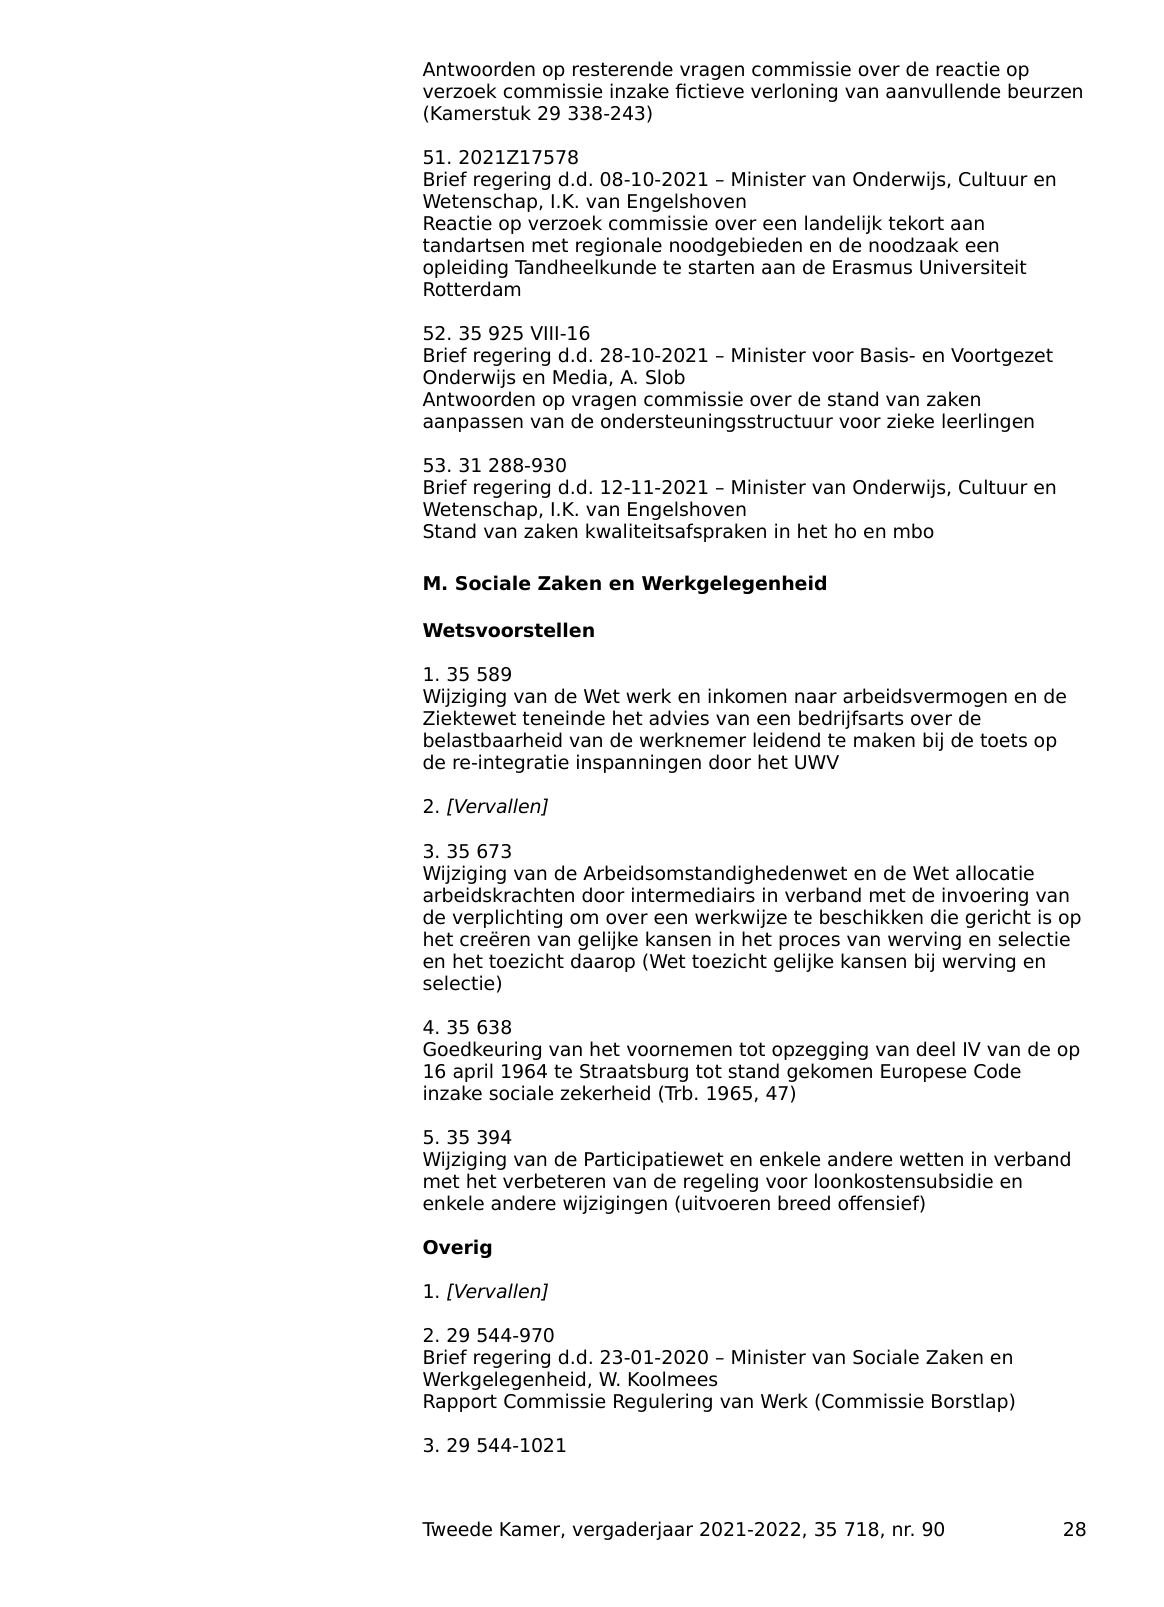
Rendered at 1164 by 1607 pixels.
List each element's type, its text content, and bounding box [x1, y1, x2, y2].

text 1. 35 589 [422, 664, 1087, 686]
text Brief regering d.d. 12-11-2021 – Minister van Onderwijs, Cultuur en Wetenschap, I.K. van Engelshoven [422, 477, 1087, 521]
subtitle Overig [422, 1237, 1087, 1259]
text Stand van zaken kwaliteitsafspraken in het ho en mbo [422, 521, 1087, 543]
text Rapport Commissie Regulering van Werk (Commissie Borstlap) [422, 1391, 1087, 1413]
text Antwoorden op resterende vragen commissie over de reactie op verzoek commissie inzake fictieve verloning van aanvullende beurzen (Kamerstuk 29 338-243) [422, 59, 1087, 125]
text Brief regering d.d. 08-10-2021 – Minister van Onderwijs, Cultuur en Wetenschap, I.K. van Engelshoven [422, 169, 1087, 213]
text Goedkeuring van het voornemen tot opzegging van deel IV van de op 16 april 1964 te Straatsburg tot stand gekomen Europese Code inzake sociale zekerheid (Trb. 1965, 47) [422, 1039, 1087, 1104]
text 4. 35 638 [422, 1017, 1087, 1039]
text 52. 35 925 VIII-16 [422, 323, 1087, 345]
text Wijziging van de Arbeidsomstandighedenwet en de Wet allocatie arbeidskrachten door intermediairs in verband met de invoering van de verplichting om over een werkwijze te beschikken die gericht is op het creëren van gelijke kansen in het proces van werving en selectie en het toezicht daarop (Wet toezicht gelijke kansen bij werving en selectie) [422, 863, 1087, 994]
text Wijziging van de Wet werk en inkomen naar arbeidsvermogen en de Ziektewet teneinde het advies van een bedrijfsarts over de belastbaarheid van de werknemer leidend te maken bij de toets op de re-integratie inspanningen door het UWV [422, 686, 1087, 774]
text Wijziging van de Participatiewet en enkele andere wetten in verband met het verbeteren van de regeling voor loonkostensubsidie en enkele andere wijzigingen (uitvoeren breed offensief) [422, 1149, 1087, 1215]
text 5. 35 394 [422, 1127, 1087, 1149]
text 2. 29 544-970 [422, 1325, 1087, 1347]
text 1. [Vervallen] [422, 1281, 1087, 1303]
text 3. 29 544-1021 [422, 1435, 1087, 1457]
text Brief regering d.d. 28-10-2021 – Minister voor Basis- en Voortgezet Onderwijs en Media, A. Slob [422, 345, 1087, 389]
text Antwoorden op vragen commissie over de stand van zaken aanpassen van de ondersteuningsstructuur voor zieke leerlingen [422, 389, 1087, 433]
text 2. [Vervallen] [422, 796, 1087, 818]
text Brief regering d.d. 23-01-2020 – Minister van Sociale Zaken en Werkgelegenheid, W. Koolmees [422, 1347, 1087, 1391]
text 53. 31 288-930 [422, 455, 1087, 477]
subtitle Wetsvoorstellen [422, 620, 1087, 642]
subtitle M. Sociale Zaken en Werkgelegenheid [422, 573, 1087, 595]
text 51. 2021Z17578 [422, 147, 1087, 169]
text 3. 35 673 [422, 841, 1087, 863]
text Reactie op verzoek commissie over een landelijk tekort aan tandartsen met regionale noodgebieden en de noodzaak een opleiding Tandheelkunde te starten aan de Erasmus Universiteit Rotterdam [422, 213, 1087, 301]
